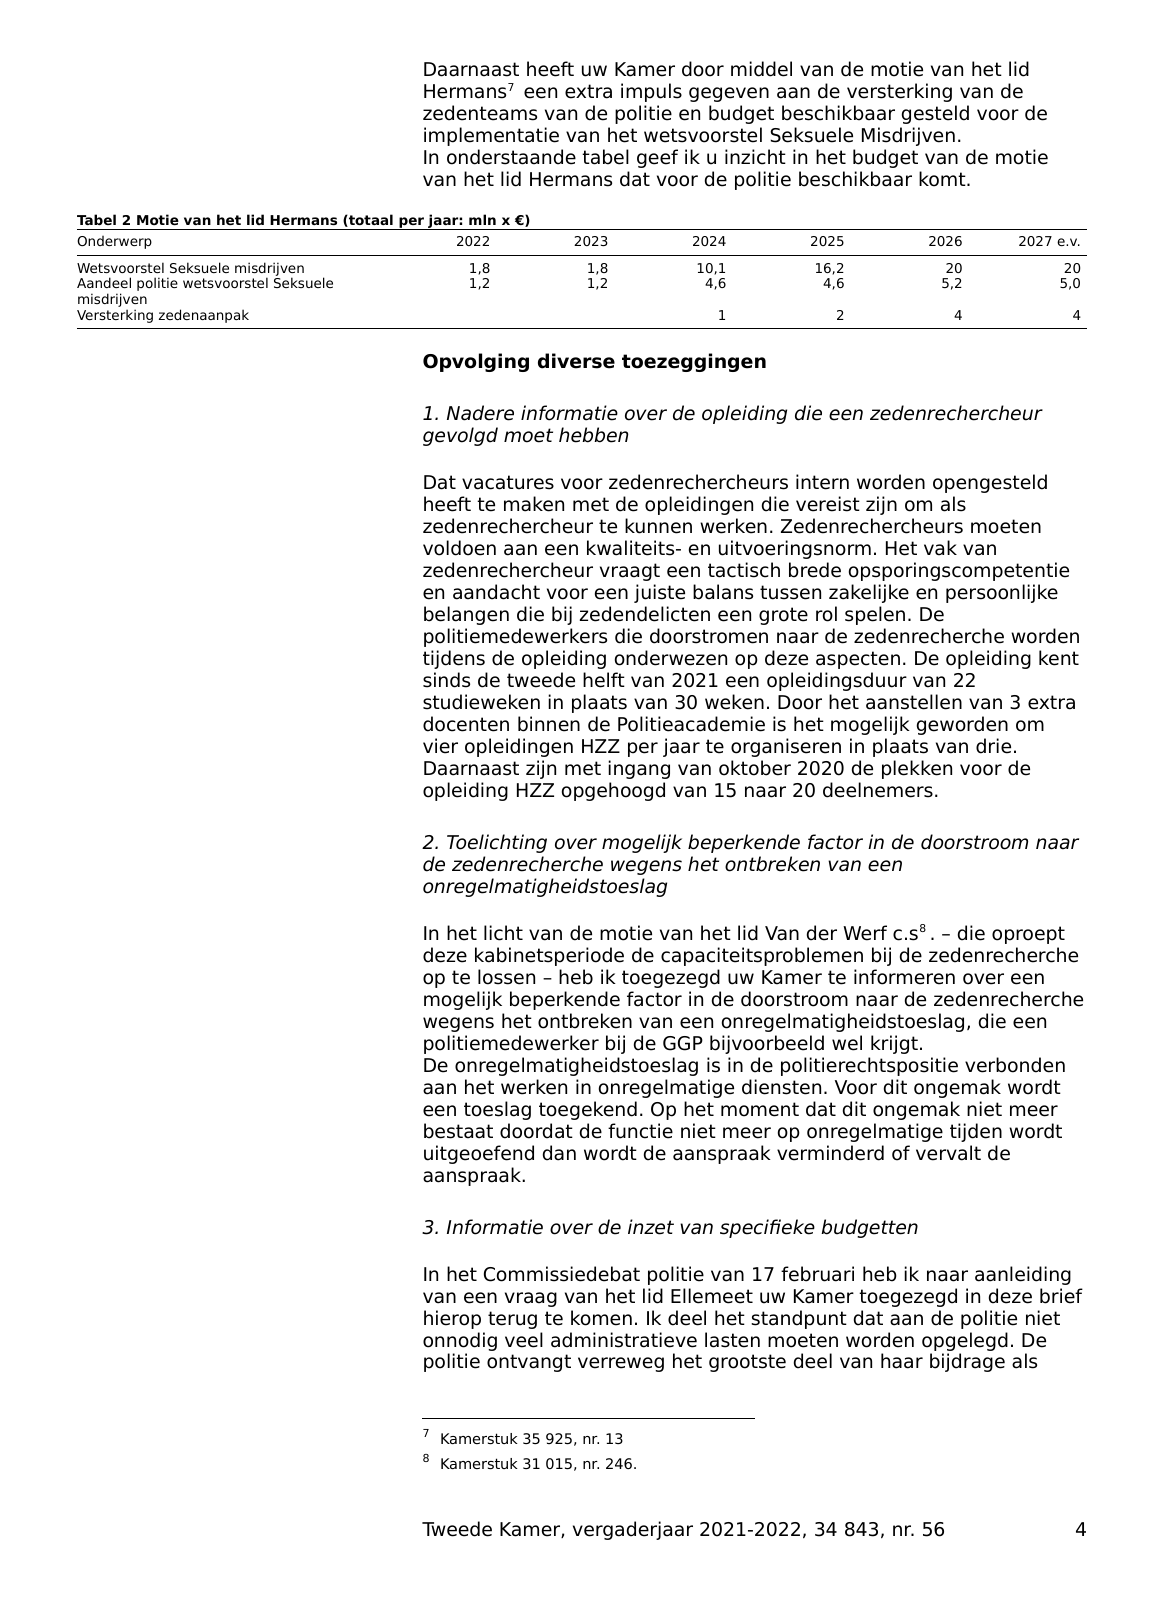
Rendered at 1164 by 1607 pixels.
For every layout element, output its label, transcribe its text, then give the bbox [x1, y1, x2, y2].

text In onderstaande tabel geef ik u inzicht in het budget van de motie van het lid Hermans dat voor de politie beschikbaar komt. [422, 147, 1087, 191]
table_cell [496, 308, 614, 328]
table_cell 2023 [496, 230, 614, 255]
subtitle 3. Informatie over de inzet van specifieke budgetten [422, 1217, 1087, 1238]
table_cell 1,8 [378, 256, 496, 276]
table_cell 5,2 [850, 276, 968, 308]
text In het licht van de motie van het lid Van der Werf c.s. – die oproept deze kabinetsperiode de capaciteitsproblemen bij de zedenrecherche op te lossen – heb ik toegezegd uw Kamer te informeren over een mogelijk beperkende factor in de doorstroom naar de zedenrecherche wegens het ontbreken van een onregelmatigheidstoeslag, die een politiemedewerker bij de GGP bijvoorbeeld wel krijgt. [422, 923, 1087, 1055]
table_cell Aandeel politie wetsvoorstel Seksuele misdrijven [77, 276, 378, 308]
table_cell 2 [732, 308, 850, 328]
table_cell 2026 [850, 230, 968, 255]
table_cell 2027 e.v. [969, 230, 1087, 255]
subtitle Opvolging diverse toezeggingen [422, 351, 1087, 373]
text Daarnaast heeft uw Kamer door middel van de motie van het lid Hermans een extra impuls gegeven aan de versterking van de zedenteams van de politie en budget beschikbaar gesteld voor de implementatie van het wetsvoorstel Seksuele Misdrijven. [422, 59, 1087, 147]
table_cell 4,6 [732, 276, 850, 308]
text Kamerstuk 31 015, nr. 246. [422, 1452, 1087, 1474]
table_cell 2025 [732, 230, 850, 255]
table_cell 2022 [378, 230, 496, 255]
table_cell 2024 [614, 230, 732, 255]
table_cell [378, 308, 496, 328]
table_cell 4 [850, 308, 968, 328]
text In het Commissiedebat politie van 17 februari heb ik naar aanleiding van een vraag van het lid Ellemeet uw Kamer toegezegd in deze brief hierop terug te komen. Ik deel het standpunt dat aan de politie niet onnodig veel administratieve lasten moeten worden opgelegd. De politie ontvangt verreweg het grootste deel van haar bijdrage als [422, 1263, 1087, 1373]
table_cell Wetsvoorstel Seksuele misdrijven [77, 256, 378, 276]
table_cell 20 [850, 256, 968, 276]
text Dat vacatures voor zedenrechercheurs intern worden opengesteld heeft te maken met de opleidingen die vereist zijn om als zedenrechercheur te kunnen werken. Zedenrechercheurs moeten voldoen aan een kwaliteits- en uitvoeringsnorm. Het vak van zedenrechercheur vraagt een tactisch brede opsporingscompetentie en aandacht voor een juiste balans tussen zakelijke en persoonlijke belangen die bij zedendelicten een grote rol spelen. De politiemedewerkers die doorstromen naar de zedenrecherche worden tijdens de opleiding onderwezen op deze aspecten. De opleiding kent sinds de tweede helft van 2021 een opleidingsduur van 22 studieweken in plaats van 30 weken. Door het aanstellen van 3 extra docenten binnen de Politieacademie is het mogelijk geworden om vier opleidingen HZZ per jaar te organiseren in plaats van drie. Daarnaast zijn met ingang van oktober 2020 de plekken voor de opleiding HZZ opgehoogd van 15 naar 20 deelnemers. [422, 472, 1087, 802]
table_cell 1 [614, 308, 732, 328]
table_cell 10,1 [614, 256, 732, 276]
table_cell 16,2 [732, 256, 850, 276]
table_cell 5,0 [969, 276, 1087, 308]
table_cell 1,2 [496, 276, 614, 308]
subtitle 2. Toelichting over mogelijk beperkende factor in de doorstroom naar de zedenrecherche wegens het ontbreken van een onregelmatigheidstoeslag [422, 832, 1087, 898]
table_cell 1,8 [496, 256, 614, 276]
text De onregelmatigheidstoeslag is in de politierechtspositie verbonden aan het werken in onregelmatige diensten. Voor dit ongemak wordt een toeslag toegekend. Op het moment dat dit ongemak niet meer bestaat doordat de functie niet meer op onregelmatige tijden wordt uitgeoefend dan wordt de aanspraak verminderd of vervalt de aanspraak. [422, 1055, 1087, 1187]
table_cell Onderwerp [77, 230, 378, 255]
table_cell 4,6 [614, 276, 732, 308]
text Kamerstuk 35 925, nr. 13 [422, 1427, 1087, 1449]
table_cell 20 [969, 256, 1087, 276]
table_header Tabel 2 Motie van het lid Hermans (totaal per jaar: mln x €) [77, 213, 1087, 228]
subtitle 1. Nadere informatie over de opleiding die een zedenrechercheur gevolgd moet hebben [422, 403, 1087, 447]
table_cell 4 [969, 308, 1087, 328]
table_cell 1,2 [378, 276, 496, 308]
table_cell Versterking zedenaanpak [77, 308, 378, 328]
